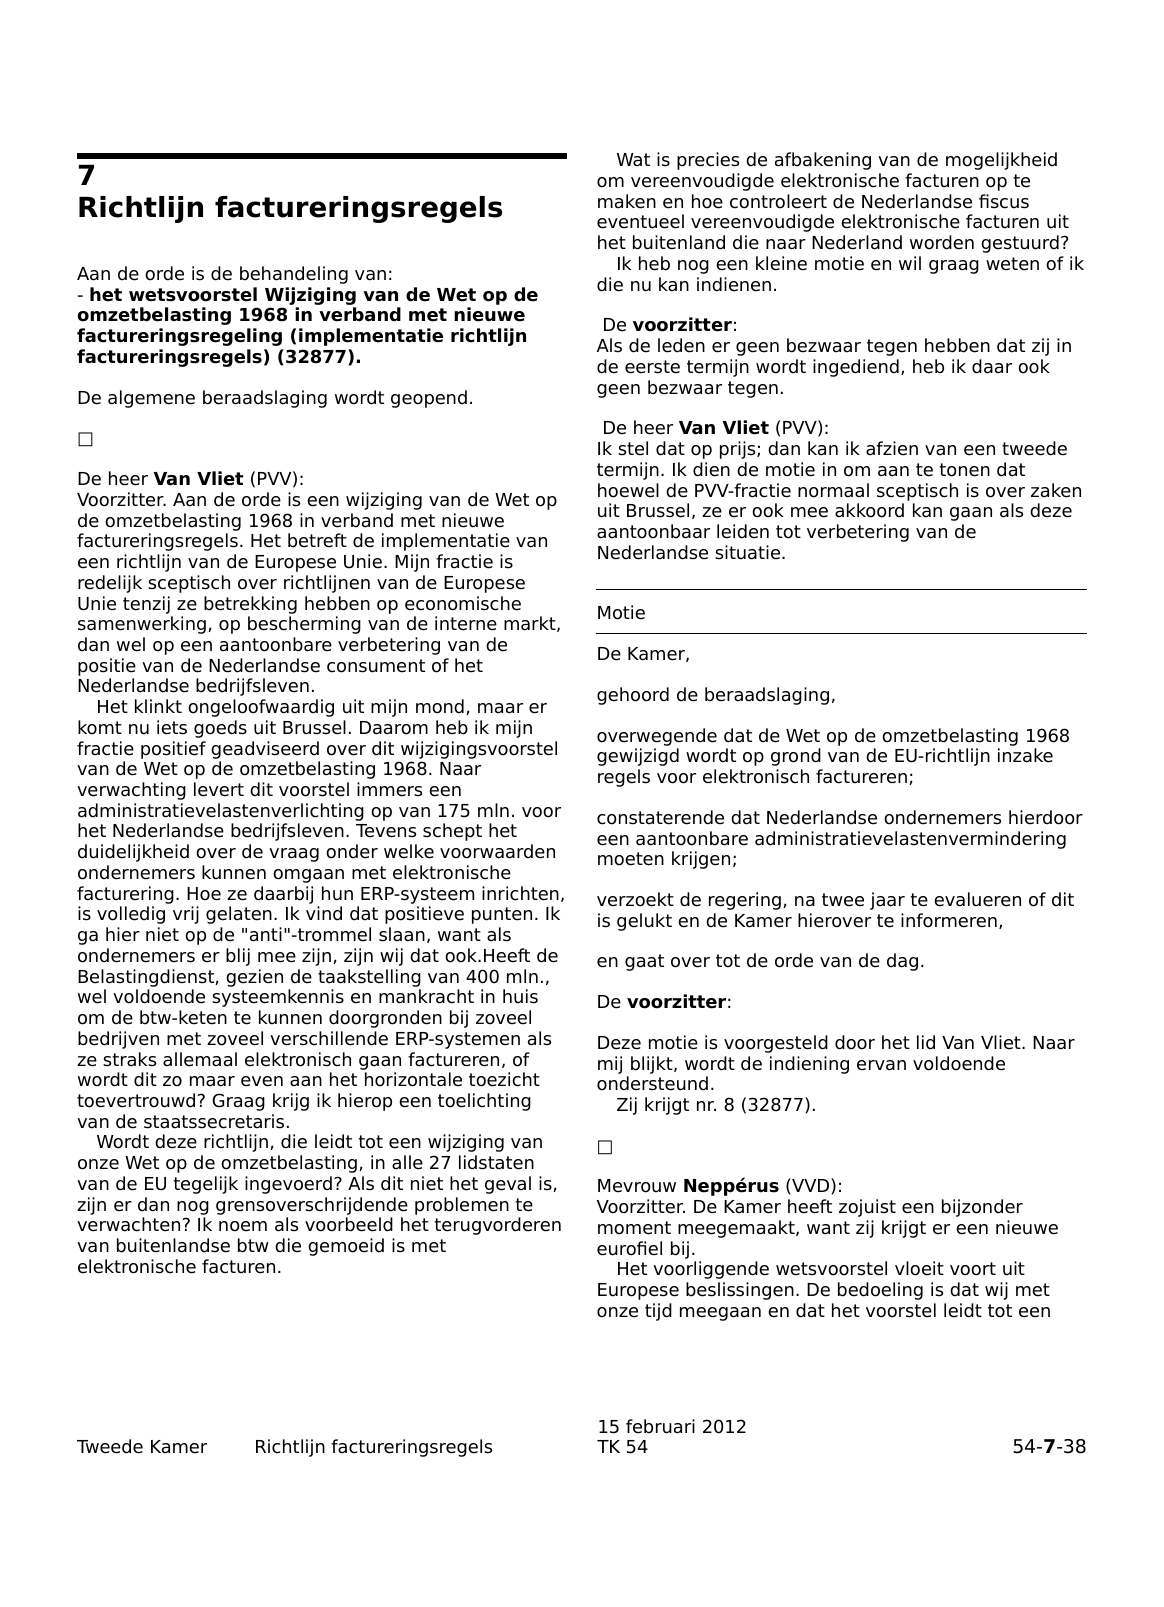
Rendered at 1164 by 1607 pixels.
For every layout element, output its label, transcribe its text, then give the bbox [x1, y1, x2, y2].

text De heer Van Vliet (PVV): [77, 469, 567, 490]
text constaterende dat Nederlandse ondernemers hierdoor een aantoonbare administratievelastenvermindering moeten krijgen; [596, 808, 1087, 870]
text Motie [596, 603, 1087, 624]
text De voorzitter: [596, 315, 1087, 336]
text De heer Van Vliet (PVV): [596, 418, 1087, 439]
text Zij krijgt nr. 8 (32877). [596, 1095, 1087, 1116]
text Wordt deze richtlijn, die leidt tot een wijziging van onze Wet op de omzetbelasting, in alle 27 lidstaten van de EU tegelijk ingevoerd? Als dit niet het geval is, zijn er dan nog grensoverschrijdende problemen te verwachten? Ik noem als voorbeeld het terugvorderen van buitenlandse btw die gemoeid is met elektronische facturen. [77, 1132, 567, 1277]
text en gaat over tot de orde van de dag. [596, 951, 1087, 972]
text De voorzitter: [596, 992, 1087, 1013]
text overwegende dat de Wet op de omzetbelasting 1968 gewijzigd wordt op grond van de EU-richtlijn inzake regels voor elektronisch factureren; [596, 725, 1087, 788]
text □ [596, 1136, 1087, 1156]
text □ [77, 428, 567, 449]
text Ik heb nog een kleine motie en wil graag weten of ik die nu kan indienen. [596, 254, 1087, 295]
text Het klinkt ongeloofwaardig uit mijn mond, maar er komt nu iets goeds uit Brussel. Daarom heb ik mijn fractie positief geadviseerd over dit wijzigingsvoorstel van de Wet op de omzetbelasting 1968. Naar verwachting levert dit voorstel immers een administratievelastenverlichting op van 175 mln. voor het Nederlandse bedrijfsleven. Tevens schept het duidelijkheid over de vraag onder welke voorwaarden ondernemers kunnen omgaan met elektronische facturering. Hoe ze daarbij hun ERP-systeem inrichten, is volledig vrij gelaten. Ik vind dat positieve punten. Ik ga hier niet op de "anti"-trommel slaan, want als ondernemers er blij mee zijn, zijn wij dat ook.Heeft de Belastingdienst, gezien de taakstelling van 400 mln., wel voldoende systeemkennis en mankracht in huis om de btw-keten te kunnen doorgronden bij zoveel bedrijven met zoveel verschillende ERP-systemen als ze straks allemaal elektronisch gaan factureren, of wordt dit zo maar even aan het horizontale toezicht toevertrouwd? Graag krijg ik hierop een toelichting van de staatssecretaris. [77, 697, 567, 1132]
text Voorzitter. De Kamer heeft zojuist een bijzonder moment meegemaakt, want zij krijgt er een nieuwe eurofiel bij. [596, 1197, 1087, 1259]
text Ik stel dat op prijs; dan kan ik afzien van een tweede termijn. Ik dien de motie in om aan te tonen dat hoewel de PVV-fractie normaal sceptisch is over zaken uit Brussel, ze er ook mee akkoord kan gaan als deze aantoonbaar leiden tot verbetering van de Nederlandse situatie. [596, 439, 1087, 563]
text Het voorliggende wetsvoorstel vloeit voort uit Europese beslissingen. De bedoeling is dat wij met onze tijd meegaan en dat het voorstel leidt tot een [596, 1259, 1087, 1321]
text verzoekt de regering, na twee jaar te evalueren of dit is gelukt en de Kamer hierover te informeren, [596, 890, 1087, 931]
text Wat is precies de afbakening van de mogelijkheid om vereenvoudigde elektronische facturen op te maken en hoe controleert de Nederlandse fiscus eventueel vereenvoudigde elektronische facturen uit het buitenland die naar Nederland worden gestuurd? [596, 150, 1087, 254]
text gehoord de beraadslaging, [596, 685, 1087, 705]
text Mevrouw Neppérus (VVD): [596, 1176, 1087, 1197]
text De algemene beraadslaging wordt geopend. [77, 387, 567, 408]
text - het wetsvoorstel Wijziging van de Wet op de omzetbelasting 1968 in verband met nieuwe factureringsregeling (implementatie richtlijn factureringsregels) (32877). [77, 284, 567, 367]
text Aan de orde is de behandeling van: [77, 264, 567, 284]
text De Kamer, [596, 644, 1087, 665]
text Deze motie is voorgesteld door het lid Van Vliet. Naar mij blijkt, wordt de indiening ervan voldoende ondersteund. [596, 1033, 1087, 1095]
text Als de leden er geen bezwaar tegen hebben dat zij in de eerste termijn wordt ingediend, heb ik daar ook geen bezwaar tegen. [596, 336, 1087, 398]
title 7 Richtlijn factureringsregels [77, 159, 567, 224]
text Voorzitter. Aan de orde is een wijziging van de Wet op de omzetbelasting 1968 in verband met nieuwe factureringsregels. Het betreft de implementatie van een richtlijn van de Europese Unie. Mijn fractie is redelijk sceptisch over richtlijnen van de Europese Unie tenzij ze betrekking hebben op economische samenwerking, op bescherming van de interne markt, dan wel op een aantoonbare verbetering van de positie van de Nederlandse consument of het Nederlandse bedrijfsleven. [77, 490, 567, 697]
